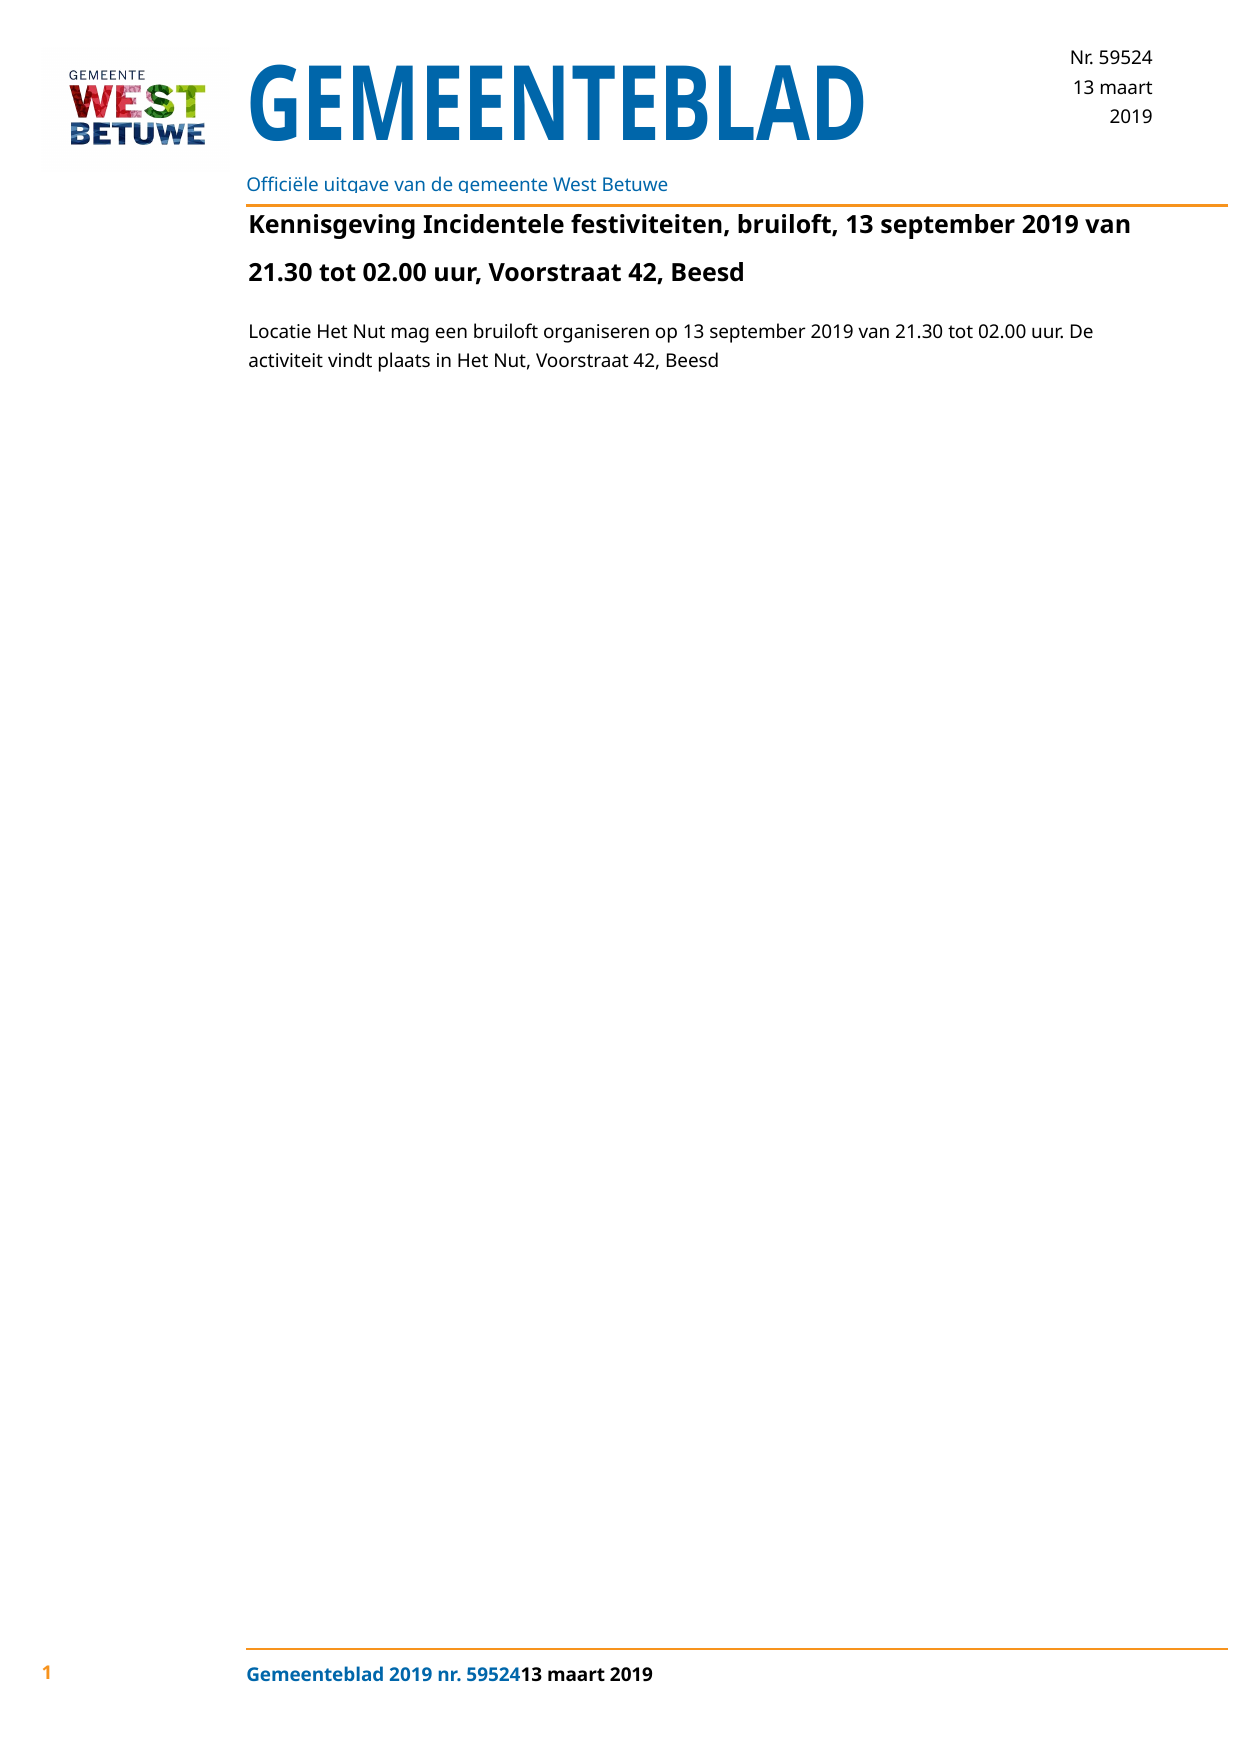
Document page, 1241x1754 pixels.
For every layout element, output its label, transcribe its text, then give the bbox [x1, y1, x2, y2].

text Kennisgeving Incidentele festiviteiten, bruiloft, 13 september 2019 van 21.30 tot 02.00 uur, Voorstraat 42, Beesd [248, 207, 1152, 288]
picture [41, 47, 231, 172]
text Locatie Het Nut mag een bruiloft organiseren op 13 september 2019 van 21.30 tot 02.00 uur. De activiteit vindt plaats in Het Nut, Voorstraat 42, Beesd [248, 318, 1152, 373]
